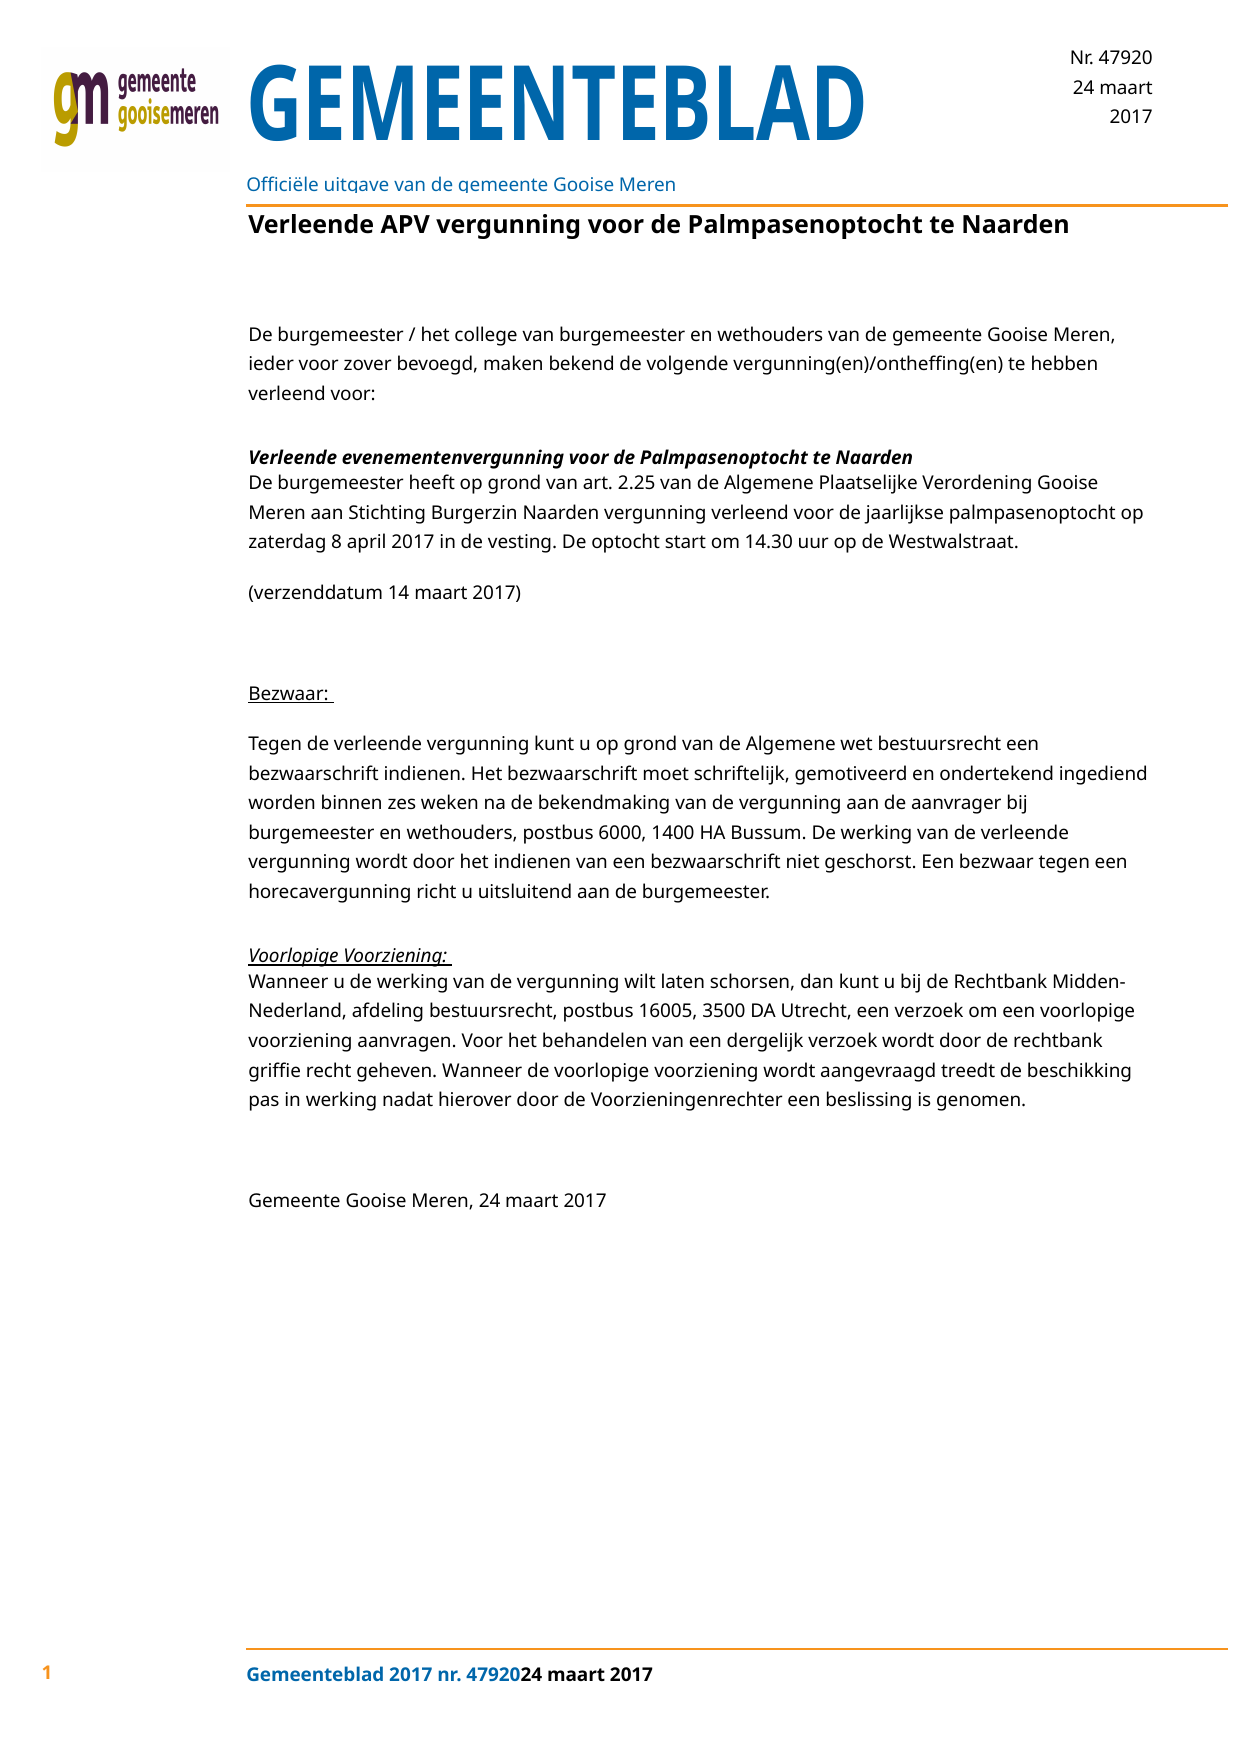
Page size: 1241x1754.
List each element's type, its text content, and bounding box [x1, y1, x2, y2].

text Verleende evenementenvergunning voor de Palmpasenoptocht te Naarden [248, 444, 1152, 469]
text De burgemeester heeft op grond van art. 2.25 van de Algemene Plaatselijke Verordening Gooise Meren aan Stichting Burgerzin Naarden vergunning verleend voor de jaarlijkse palmpasenoptocht op zaterdag 8 april 2017 in de vesting. De optocht start om 14.30 uur op de Westwalstraat. [248, 469, 1152, 554]
text (verzenddatum 14 maart 2017) [248, 579, 1152, 605]
text De burgemeester / het college van burgemeester en wethouders van de gemeente Gooise Meren, ieder voor zover bevoegd, maken bekend de volgende vergunning(en)/ontheffing(en) te hebben verleend voor: [248, 321, 1152, 406]
text Bezwaar: [248, 680, 1152, 706]
text Gemeente Gooise Meren, 24 maart 2017 [248, 1187, 1152, 1213]
text Verleende APV vergunning voor de Palmpasenoptocht te Naarden [248, 207, 1152, 241]
text Voorlopige Voorziening: [248, 942, 1152, 968]
text Wanneer u de werking van de vergunning wilt laten schorsen, dan kunt u bij de Rechtbank Midden-Nederland, afdeling bestuursrecht, postbus 16005, 3500 DA Utrecht, een verzoek om een voorlopige voorziening aanvragen. Voor het behandelen van een dergelijk verzoek wordt door de rechtbank griffie recht geheven. Wanneer de voorlopige voorziening wordt aangevraagd treedt de beschikking pas in werking nadat hierover door de Voorzieningenrechter een beslissing is genomen. [248, 968, 1152, 1112]
text Tegen de verleende vergunning kunt u op grond van de Algemene wet bestuursrecht een bezwaarschrift indienen. Het bezwaarschrift moet schriftelijk, gemotiveerd en ondertekend ingediend worden binnen zes weken na de bekendmaking van de vergunning aan de aanvrager bij burgemeester en wethouders, postbus 6000, 1400 HA Bussum. De werking van de verleende vergunning wordt door het indienen van een bezwaarschrift niet geschorst. Een bezwaar tegen een horecavergunning richt u uitsluitend aan de burgemeester. [248, 730, 1152, 904]
picture [41, 47, 231, 172]
